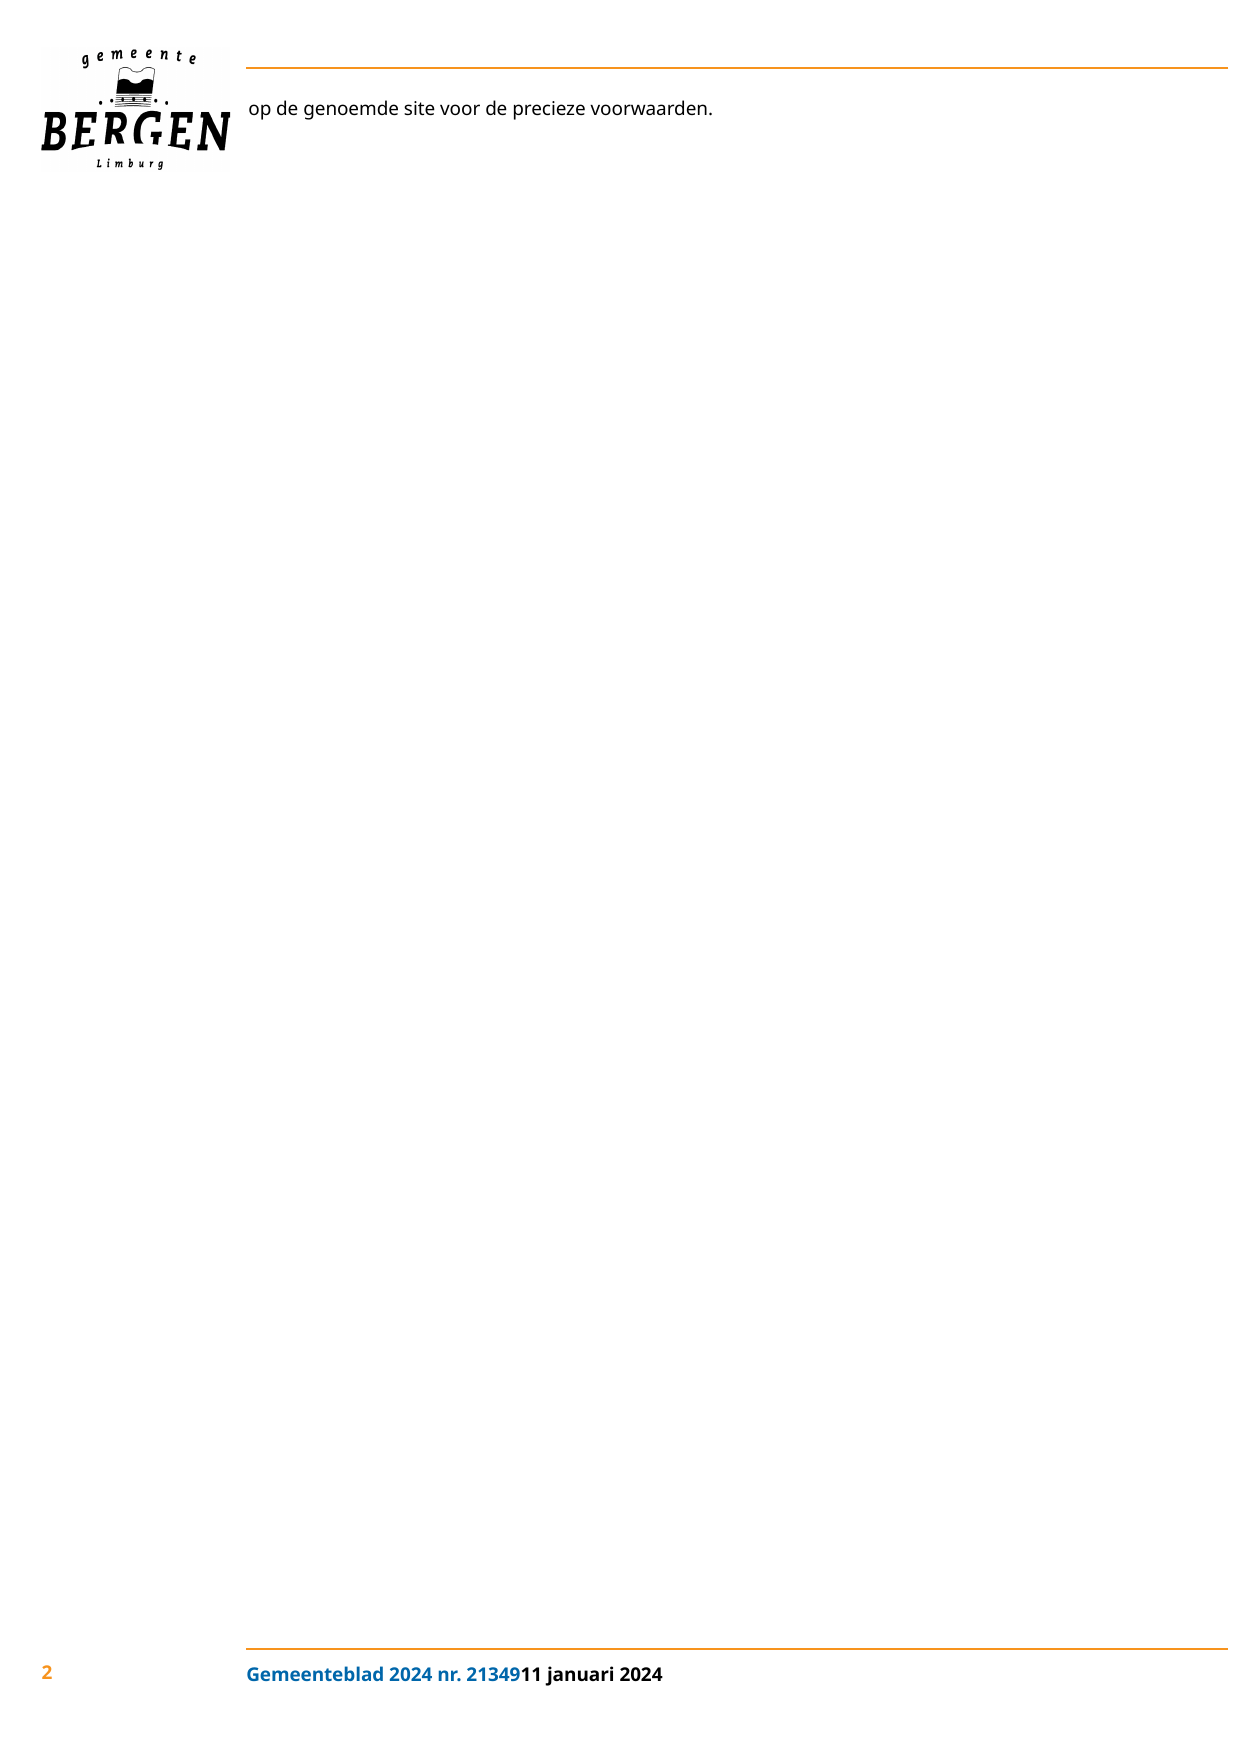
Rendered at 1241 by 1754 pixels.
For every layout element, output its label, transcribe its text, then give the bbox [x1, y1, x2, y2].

picture [41, 47, 231, 172]
text op de genoemde site voor de precieze voorwaarden. [248, 95, 1152, 121]
